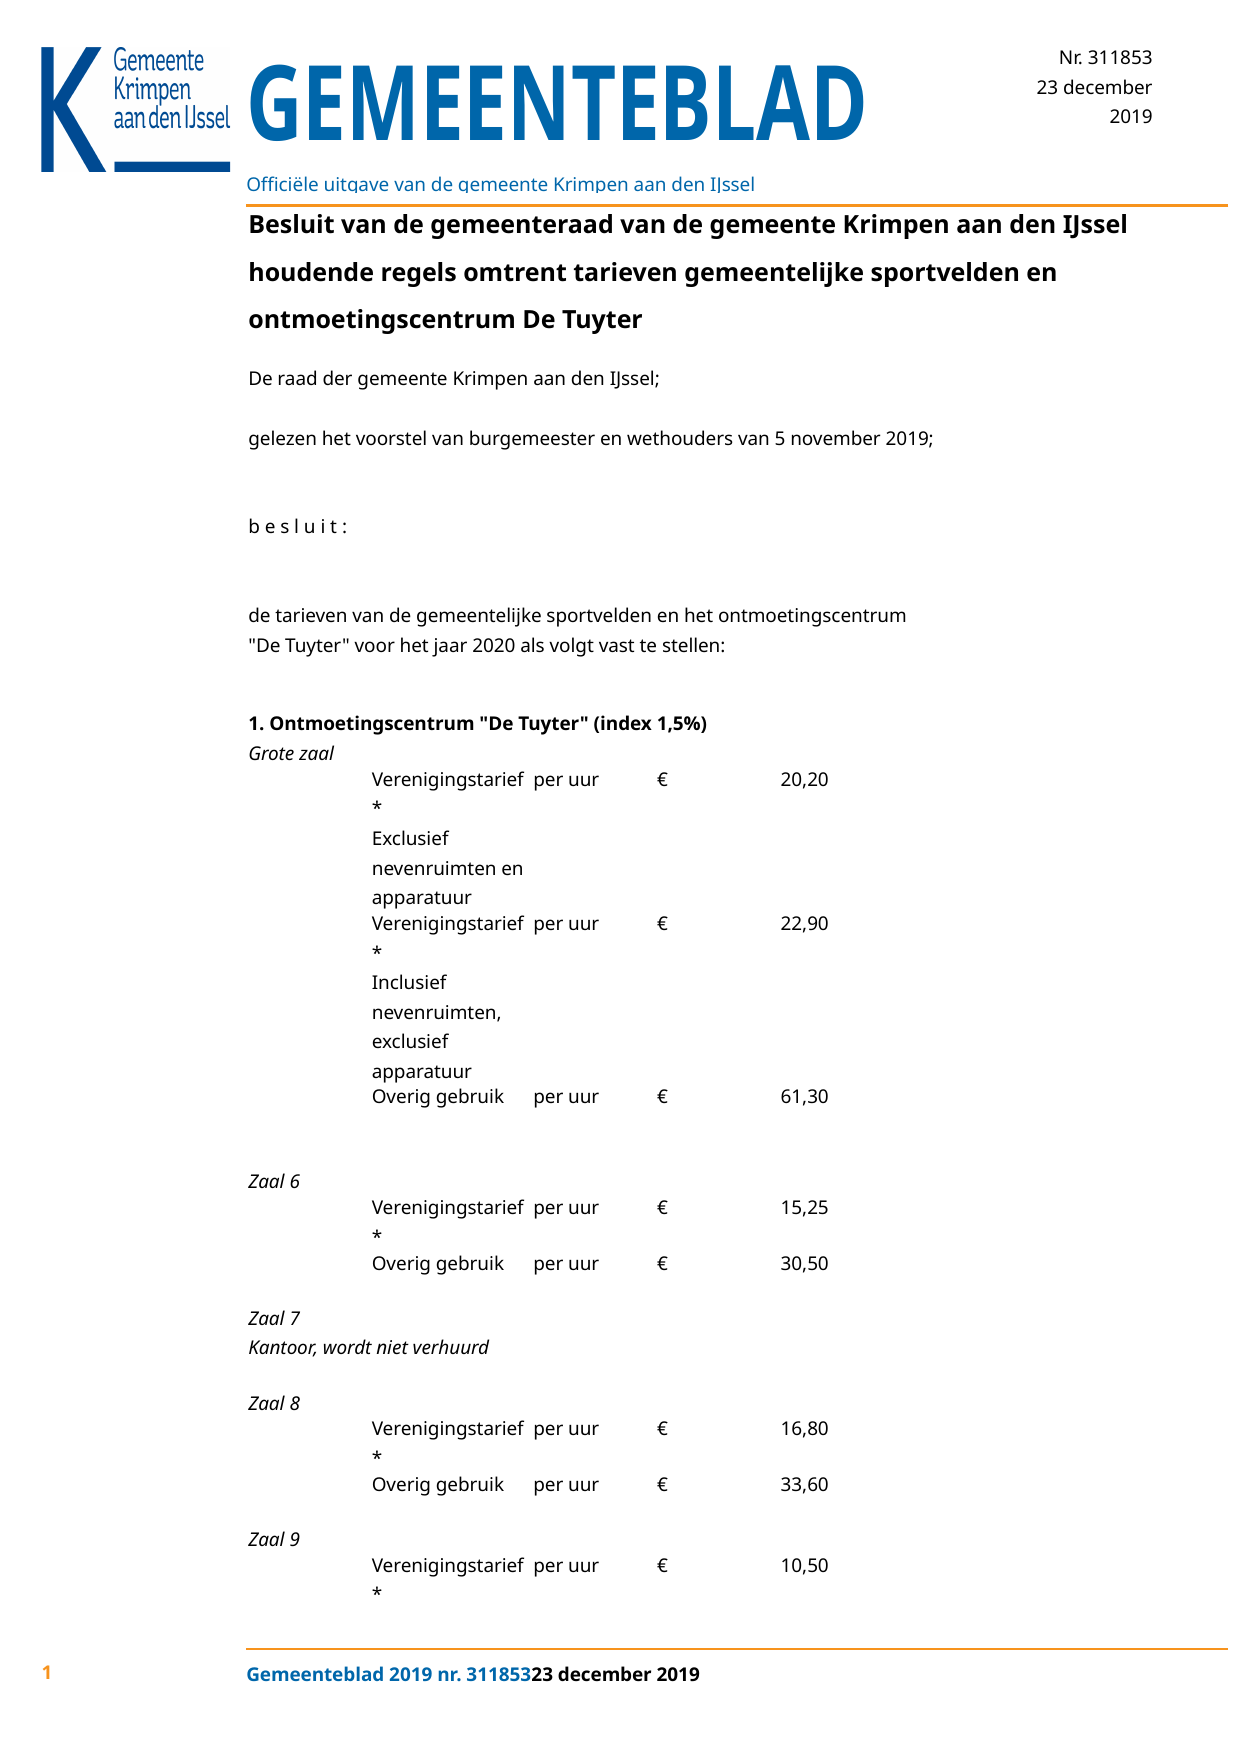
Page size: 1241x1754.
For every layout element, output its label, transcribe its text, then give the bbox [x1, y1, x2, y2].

table_cell per uur [533, 766, 657, 910]
table_cell [248, 910, 372, 1084]
table_cell [1028, 1084, 1152, 1169]
table_header [533, 740, 657, 766]
table_cell [248, 1250, 372, 1305]
table_cell [904, 910, 1028, 1084]
text gelezen het voorstel van burgemeester en wethouders van 5 november 2019; [248, 425, 1152, 450]
table_cell [1028, 1471, 1152, 1526]
table_cell € [657, 1194, 780, 1250]
table_cell [657, 1526, 780, 1552]
table_cell Zaal 8 [248, 1360, 533, 1416]
table_cell € [657, 910, 780, 1084]
table_cell per uur [533, 1471, 657, 1526]
table_cell [904, 1169, 1028, 1194]
text 1. Ontmoetingscentrum "De Tuyter" (index 1,5%) [248, 711, 1152, 736]
table_cell per uur [533, 1416, 657, 1471]
table_cell [904, 1360, 1028, 1416]
text De raad der gemeente Krimpen aan den IJssel; [248, 366, 1152, 391]
table_cell 20,20 [780, 766, 904, 910]
table_cell [533, 1526, 657, 1552]
text Besluit van de gemeenteraad van de gemeente Krimpen aan den IJssel houdende regels omtrent tarieven gemeentelijke sportvelden en ontmoetingscentrum De Tuyter [248, 207, 1152, 336]
table_header [657, 740, 904, 766]
table_cell 10,50 [780, 1552, 904, 1607]
table_cell [657, 1169, 780, 1194]
table_cell per uur [533, 1194, 657, 1250]
table_cell € [657, 1084, 780, 1169]
table_cell [1028, 1305, 1152, 1360]
table_cell [904, 766, 1028, 910]
table_cell [248, 766, 372, 910]
picture [41, 47, 231, 172]
table_cell [533, 1360, 657, 1416]
table_cell [657, 1360, 780, 1416]
table_cell [904, 1084, 1028, 1169]
table_cell [1028, 766, 1152, 910]
table_cell per uur [533, 1084, 657, 1169]
table_cell [1028, 1360, 1152, 1416]
table_cell [904, 1552, 1028, 1607]
table_cell Verenigingstarief * Exclusief nevenruimten en apparatuur [372, 766, 533, 910]
table_cell [1028, 1416, 1152, 1471]
table_cell [533, 1305, 657, 1360]
table_cell [248, 1471, 372, 1526]
table_cell [904, 1305, 1028, 1360]
table_cell Verenigingstarief* [372, 1552, 533, 1607]
table_cell [248, 1084, 372, 1169]
table_cell Zaal 6 [248, 1169, 533, 1194]
table_cell 15,25 [780, 1194, 904, 1250]
table_cell [248, 1194, 372, 1250]
table_cell Overig gebruik [372, 1471, 533, 1526]
table_cell per uur [533, 910, 657, 1084]
table_cell 22,90 [780, 910, 904, 1084]
table_cell Overig gebruik [372, 1250, 533, 1305]
table_cell € [657, 1416, 780, 1471]
table_cell 30,50 [780, 1250, 904, 1305]
table_cell € [657, 1471, 780, 1526]
table_cell Verenigingstarief* [372, 1416, 533, 1471]
table_cell € [657, 1552, 780, 1607]
table_cell [1028, 1169, 1152, 1194]
table_cell [657, 1305, 780, 1360]
table_cell 61,30 [780, 1084, 904, 1169]
table_cell € [657, 1250, 780, 1305]
table_cell per uur [533, 1250, 657, 1305]
table_cell Zaal 7 Kantoor, wordt niet verhuurd [248, 1305, 533, 1360]
table_cell [780, 1360, 904, 1416]
table_cell [780, 1169, 904, 1194]
table_cell Zaal 9 [248, 1526, 533, 1552]
table_cell € [657, 766, 780, 910]
table_cell [1028, 910, 1152, 1084]
table_cell [1028, 1250, 1152, 1305]
text "De Tuyter" voor het jaar 2020 als volgt vast te stellen: [248, 632, 1152, 657]
table_cell [780, 1305, 904, 1360]
table_cell [248, 1416, 372, 1471]
table_cell [904, 1471, 1028, 1526]
table_cell Overig gebruik [372, 1084, 533, 1169]
table_cell 16,80 [780, 1416, 904, 1471]
text de tarieven van de gemeentelijke sportvelden en het ontmoetingscentrum [248, 602, 1152, 628]
table_cell [904, 1250, 1028, 1305]
table_cell per uur [533, 1552, 657, 1607]
text b e s l u i t : [248, 513, 1152, 539]
table_cell [904, 1194, 1028, 1250]
table_cell Verenigingstarief* [372, 1194, 533, 1250]
table_cell [248, 1552, 372, 1607]
table_header Grote zaal [248, 740, 533, 766]
table_cell [904, 1526, 1028, 1552]
table_cell [1028, 1552, 1152, 1607]
table_cell Verenigingstarief* Inclusief nevenruimten, exclusief apparatuur [372, 910, 533, 1084]
table_cell [1028, 1194, 1152, 1250]
table_cell 33,60 [780, 1471, 904, 1526]
table_cell [533, 1169, 657, 1194]
table_header [904, 740, 1152, 766]
table_cell [780, 1526, 904, 1552]
table_cell [1028, 1526, 1152, 1552]
table_cell [904, 1416, 1028, 1471]
